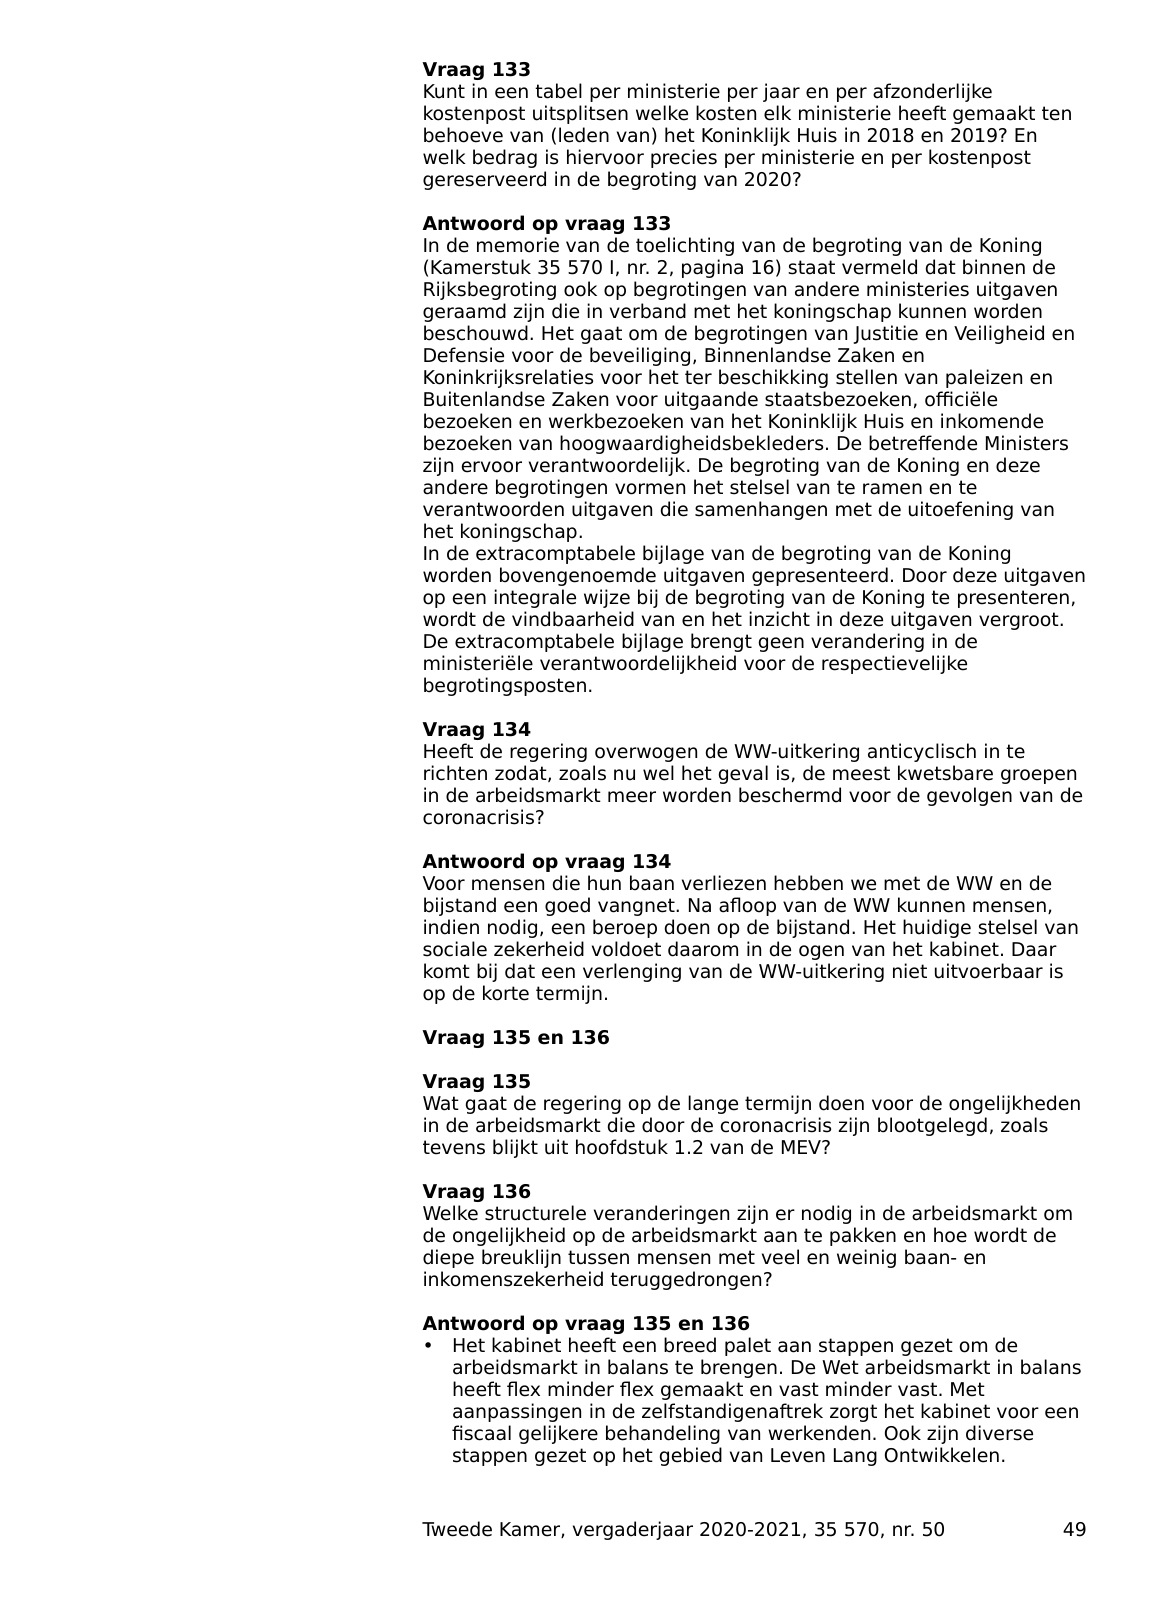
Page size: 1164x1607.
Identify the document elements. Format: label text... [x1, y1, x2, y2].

text Antwoord op vraag 133 [422, 213, 1087, 235]
text Vraag 134 [422, 719, 1087, 741]
text Vraag 136 [422, 1181, 1087, 1203]
text Welke structurele veranderingen zijn er nodig in de arbeidsmarkt om de ongelijkheid op de arbeidsmarkt aan te pakken en hoe wordt de diepe breuklijn tussen mensen met veel en weinig baan- en inkomenszekerheid teruggedrongen? [422, 1203, 1087, 1291]
text Antwoord op vraag 135 en 136 [422, 1313, 1087, 1335]
text • Het kabinet heeft een breed palet aan stappen gezet om de arbeidsmarkt in balans te brengen. De Wet arbeidsmarkt in balans heeft flex minder flex gemaakt en vast minder vast. Met aanpassingen in de zelfstandigenaftrek zorgt het kabinet voor een fiscaal gelijkere behandeling van werkenden. Ook zijn diverse stappen gezet op het gebied van Leven Lang Ontwikkelen. [422, 1335, 1087, 1467]
text Voor mensen die hun baan verliezen hebben we met de WW en de bijstand een goed vangnet. Na afloop van de WW kunnen mensen, indien nodig, een beroep doen op de bijstand. Het huidige stelsel van sociale zekerheid voldoet daarom in de ogen van het kabinet. Daar komt bij dat een verlenging van de WW-uitkering niet uitvoerbaar is op de korte termijn. [422, 873, 1087, 1005]
text Vraag 135 [422, 1071, 1087, 1093]
text In de extracomptabele bijlage van de begroting van de Koning worden bovengenoemde uitgaven gepresenteerd. Door deze uitgaven op een integrale wijze bij de begroting van de Koning te presenteren, wordt de vindbaarheid van en het inzicht in deze uitgaven vergroot. De extracomptabele bijlage brengt geen verandering in de ministeriële verantwoordelijkheid voor de respectievelijke begrotingsposten. [422, 543, 1087, 697]
text Kunt in een tabel per ministerie per jaar en per afzonderlijke kostenpost uitsplitsen welke kosten elk ministerie heeft gemaakt ten behoeve van (leden van) het Koninklijk Huis in 2018 en 2019? En welk bedrag is hiervoor precies per ministerie en per kostenpost gereserveerd in de begroting van 2020? [422, 81, 1087, 191]
text Vraag 133 [422, 59, 1087, 81]
text Heeft de regering overwogen de WW-uitkering anticyclisch in te richten zodat, zoals nu wel het geval is, de meest kwetsbare groepen in de arbeidsmarkt meer worden beschermd voor de gevolgen van de coronacrisis? [422, 741, 1087, 829]
text Antwoord op vraag 134 [422, 851, 1087, 873]
text Wat gaat de regering op de lange termijn doen voor de ongelijkheden in de arbeidsmarkt die door de coronacrisis zijn blootgelegd, zoals tevens blijkt uit hoofdstuk 1.2 van de MEV? [422, 1093, 1087, 1159]
subtitle Vraag 135 en 136 [422, 1027, 1087, 1049]
text In de memorie van de toelichting van de begroting van de Koning (Kamerstuk 35 570 I, nr. 2, pagina 16) staat vermeld dat binnen de Rijksbegroting ook op begrotingen van andere ministeries uitgaven geraamd zijn die in verband met het koningschap kunnen worden beschouwd. Het gaat om de begrotingen van Justitie en Veiligheid en Defensie voor de beveiliging, Binnenlandse Zaken en Koninkrijksrelaties voor het ter beschikking stellen van paleizen en Buitenlandse Zaken voor uitgaande staatsbezoeken, officiële bezoeken en werkbezoeken van het Koninklijk Huis en inkomende bezoeken van hoogwaardigheidsbekleders. De betreffende Ministers zijn ervoor verantwoordelijk. De begroting van de Koning en deze andere begrotingen vormen het stelsel van te ramen en te verantwoorden uitgaven die samenhangen met de uitoefening van het koningschap. [422, 235, 1087, 543]
